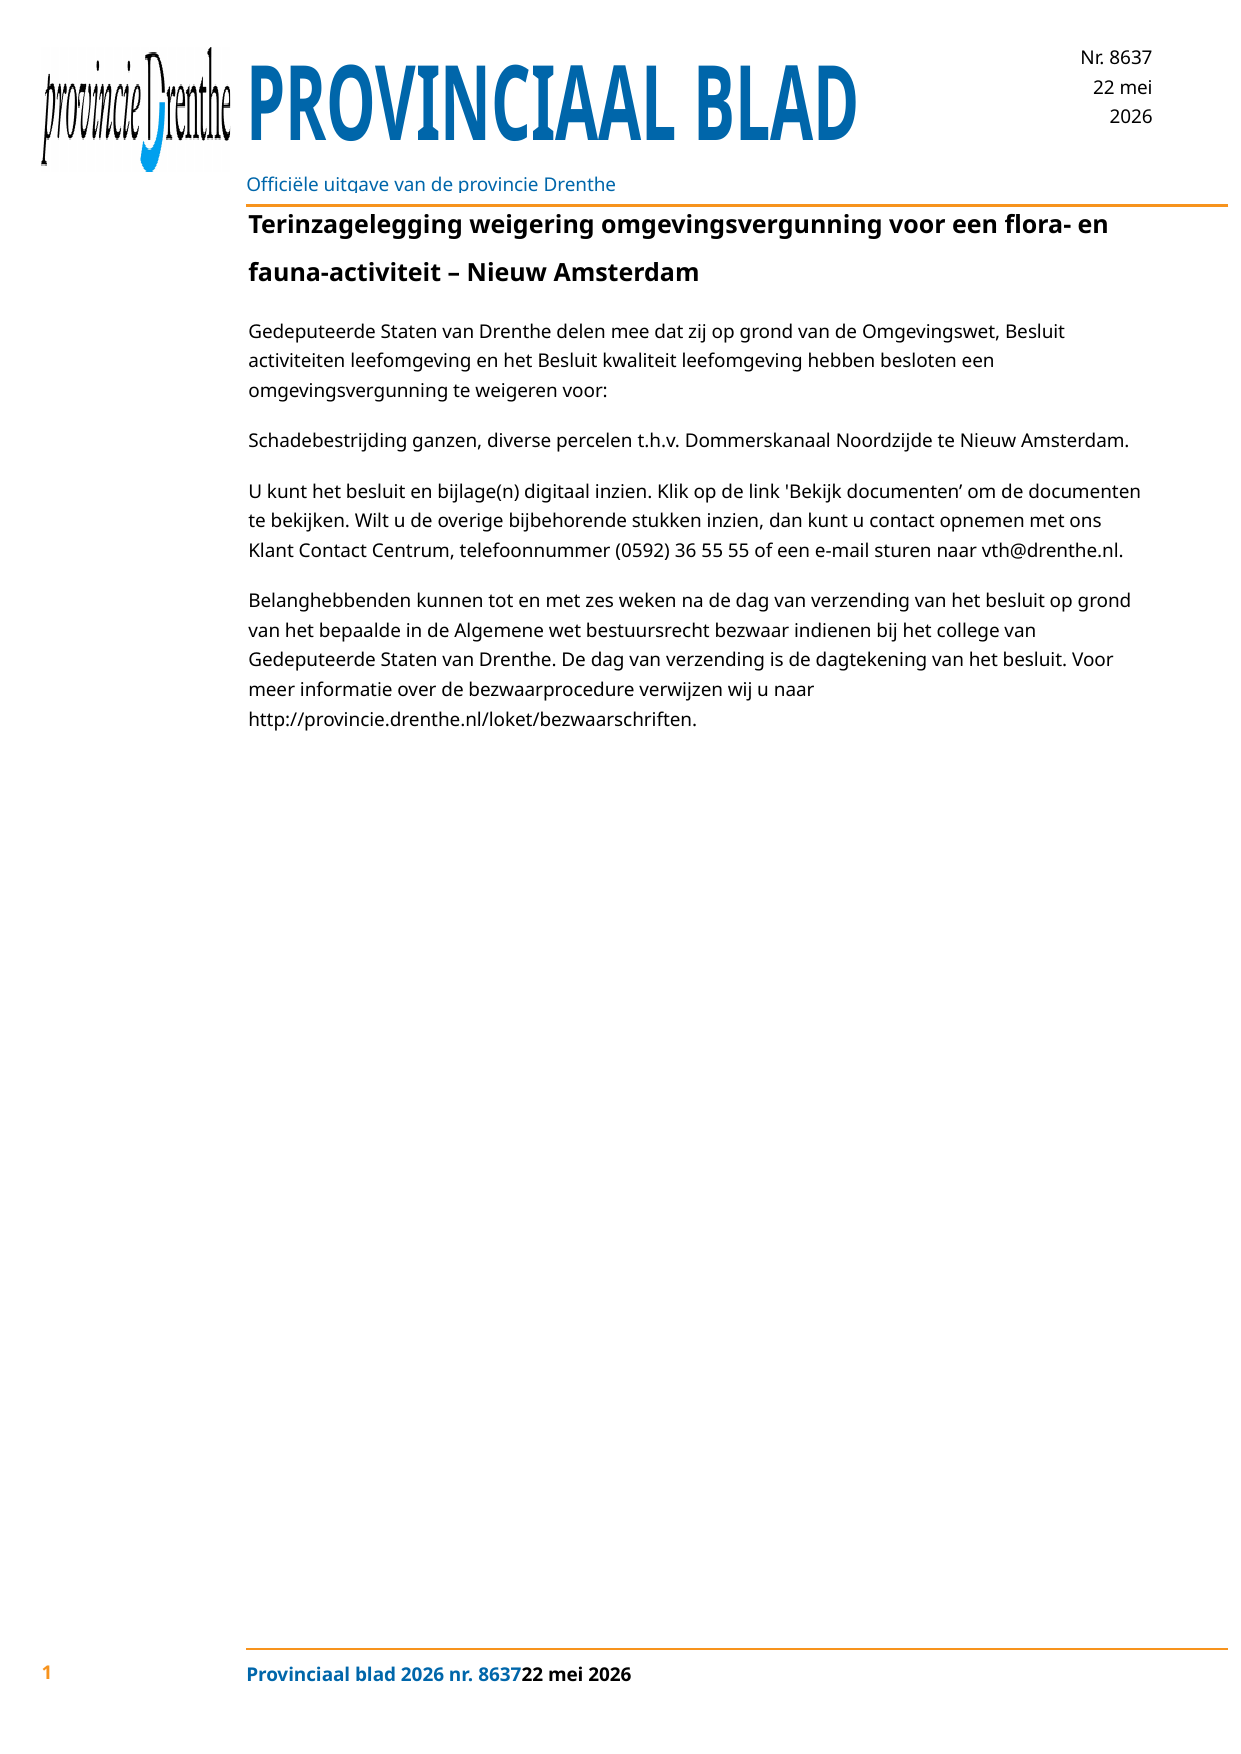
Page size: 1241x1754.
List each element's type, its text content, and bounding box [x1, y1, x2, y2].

text U kunt het besluit en bijlage(n) digitaal inzien. Klik op de link 'Bekijk documenten’ om de documenten te bekijken. Wilt u de overige bijbehorende stukken inzien, dan kunt u contact opnemen met ons Klant Contact Centrum, telefoonnummer (0592) 36 55 55 of een e-mail sturen naar vth@drenthe.nl. [248, 478, 1152, 563]
text Belanghebbenden kunnen tot en met zes weken na de dag van verzending van het besluit op grond van het bepaalde in de Algemene wet bestuursrecht bezwaar indienen bij het college van Gedeputeerde Staten van Drenthe. De dag van verzending is de dagtekening van het besluit. Voor meer informatie over de bezwaarprocedure verwijzen wij u naar http://provincie.drenthe.nl/loket/bezwaarschriften. [248, 587, 1152, 732]
picture [41, 47, 231, 172]
text Gedeputeerde Staten van Drenthe delen mee dat zij op grond van de Omgevingswet, Besluit activiteiten leefomgeving en het Besluit kwaliteit leefomgeving hebben besloten een omgevingsvergunning te weigeren voor: [248, 318, 1152, 403]
text Schadebestrijding ganzen, diverse percelen t.h.v. Dommerskanaal Noordzijde te Nieuw Amsterdam. [248, 427, 1152, 453]
text Terinzagelegging weigering omgevingsvergunning voor een flora- en fauna-activiteit – Nieuw Amsterdam [248, 207, 1152, 288]
